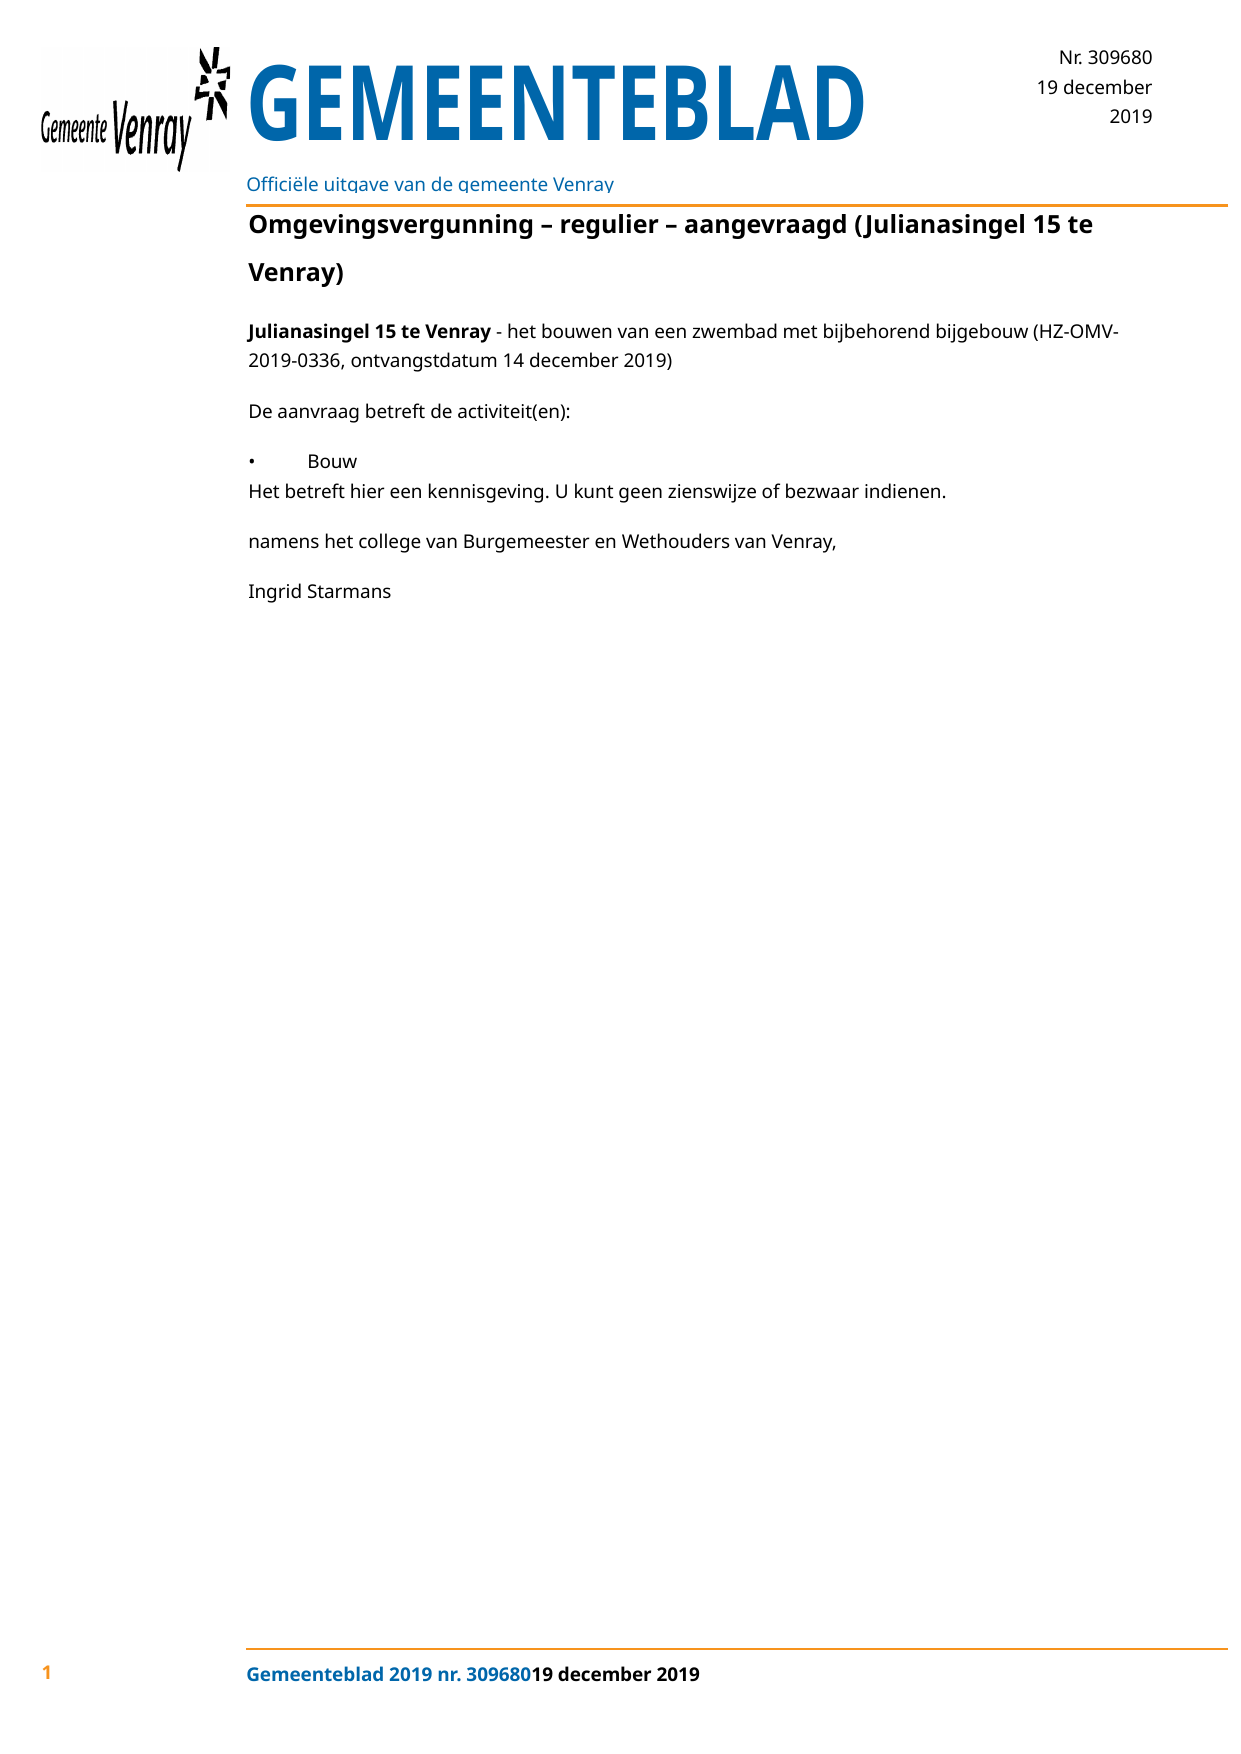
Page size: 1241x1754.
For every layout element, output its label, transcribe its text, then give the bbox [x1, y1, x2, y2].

picture [41, 47, 231, 172]
list Bouw [248, 448, 1152, 474]
text Ingrid Starmans [248, 579, 1152, 604]
text Omgevingsvergunning – regulier – aangevraagd (Julianasingel 15 te Venray) [248, 207, 1152, 288]
text De aanvraag betreft de activiteit(en): [248, 398, 1152, 424]
text namens het college van Burgemeester en Wethouders van Venray, [248, 528, 1152, 554]
text Julianasingel 15 te Venray - het bouwen van een zwembad met bijbehorend bijgebouw (HZ-OMV-2019-0336, ontvangstdatum 14 december 2019) [248, 318, 1152, 373]
text Het betreft hier een kennisgeving. U kunt geen zienswijze of bezwaar indienen. [248, 478, 1152, 504]
